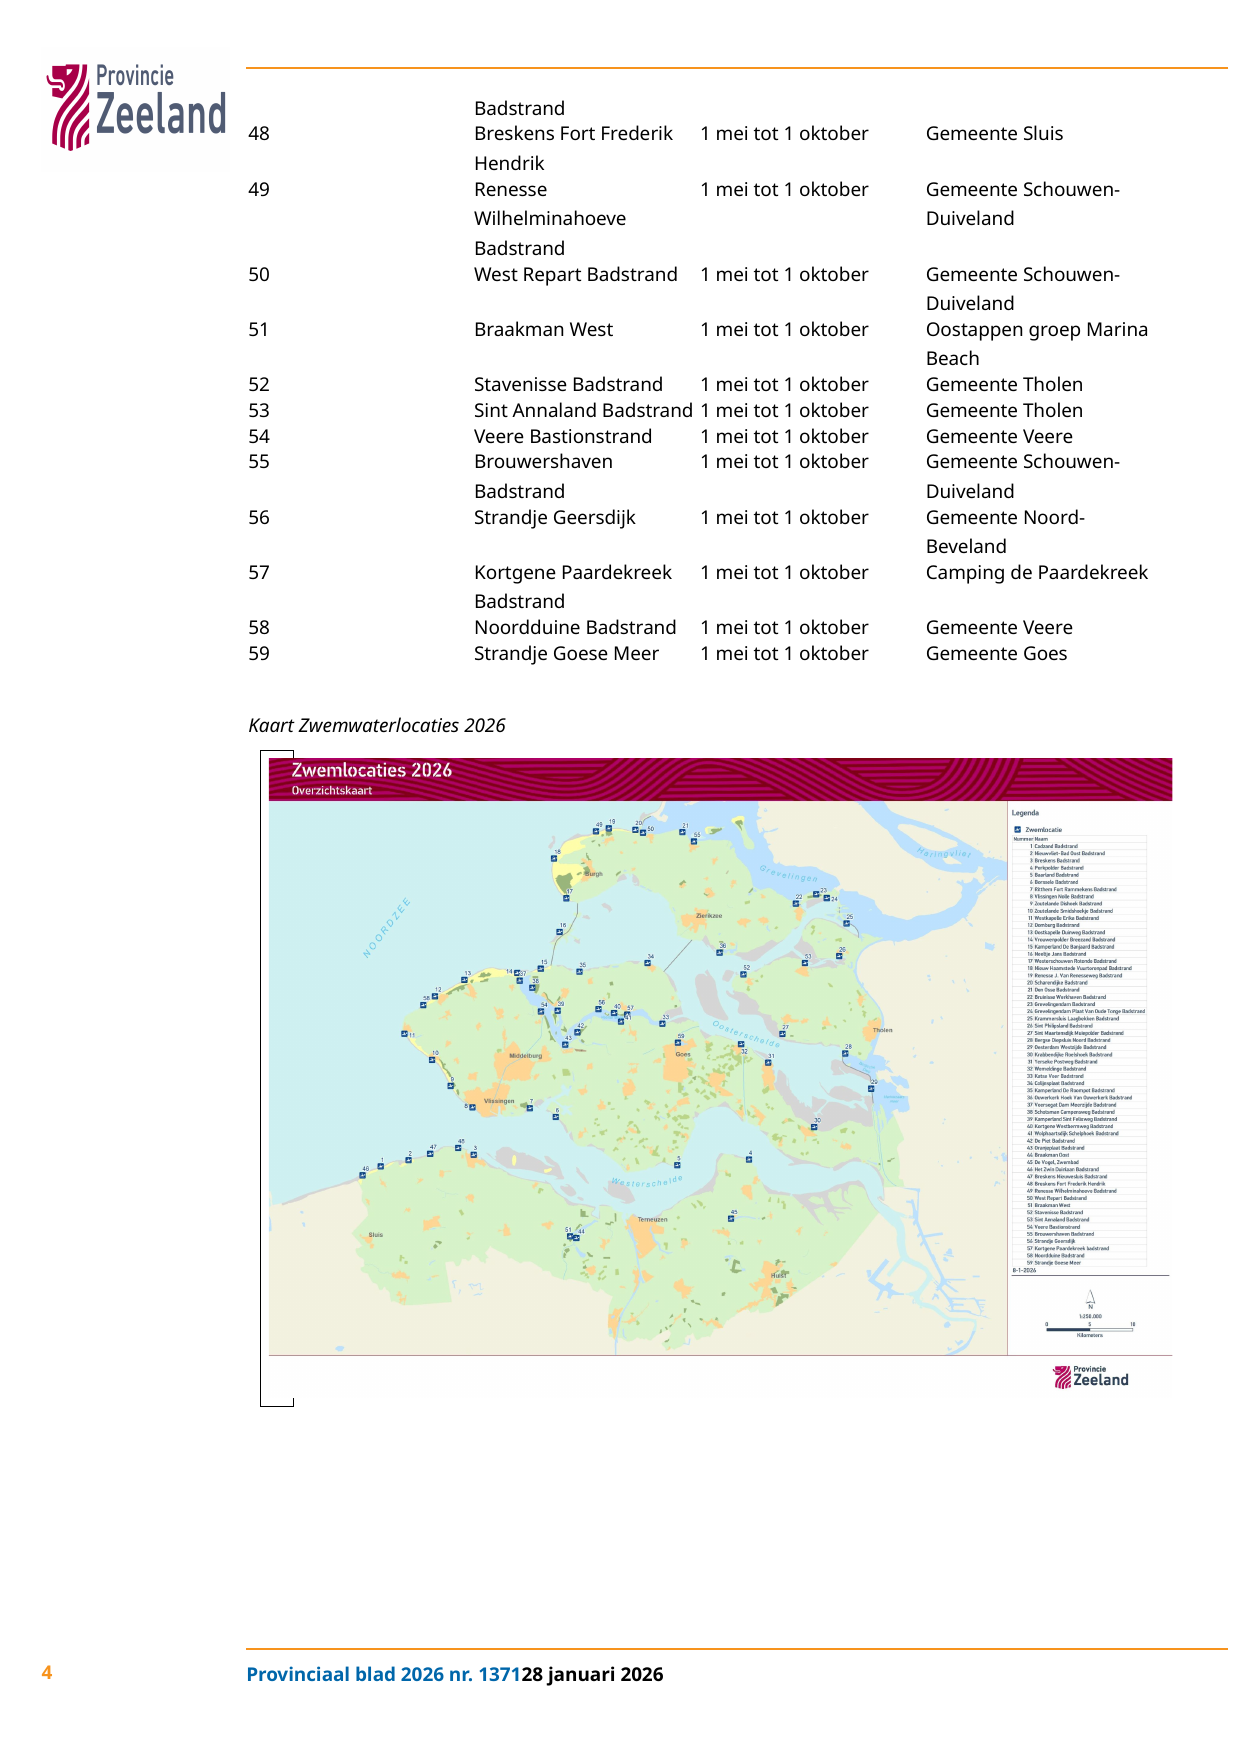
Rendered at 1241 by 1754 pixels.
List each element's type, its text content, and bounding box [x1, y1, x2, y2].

table_cell 51 [248, 316, 474, 371]
table_cell [248, 95, 474, 121]
table_cell 53 [248, 397, 474, 423]
table_cell 54 [248, 423, 474, 448]
table_cell 52 [248, 371, 474, 397]
table_cell 1 mei tot 1 oktober [700, 316, 926, 371]
table_cell 48 [248, 121, 474, 176]
table_cell Stavenisse Badstrand [474, 371, 700, 397]
table_cell 58 [248, 615, 474, 640]
table_cell Breskens Fort Frederik Hendrik [474, 121, 700, 176]
table_cell Strandje Geersdijk [474, 504, 700, 559]
table_cell Renesse Wilhelminahoeve Badstrand [474, 176, 700, 261]
text Kaart Zwemwaterlocaties 2026 [248, 712, 1152, 738]
table_cell [700, 95, 926, 121]
table_cell 1 mei tot 1 oktober [700, 449, 926, 504]
table_cell Gemeente Schouwen-Duiveland [926, 449, 1152, 504]
table_cell Gemeente Veere [926, 615, 1152, 640]
table_cell Gemeente Tholen [926, 371, 1152, 397]
table_cell Gemeente Noord-Beveland [926, 504, 1152, 559]
table_cell Gemeente Schouwen-Duiveland [926, 176, 1152, 261]
table_cell Braakman West [474, 316, 700, 371]
table_cell Noordduine Badstrand [474, 615, 700, 640]
table_cell 1 mei tot 1 oktober [700, 261, 926, 316]
table_cell West Repart Badstrand [474, 261, 700, 316]
table_cell Gemeente Tholen [926, 397, 1152, 423]
table_cell Gemeente Veere [926, 423, 1152, 448]
table_cell 1 mei tot 1 oktober [700, 615, 926, 640]
table_cell Veere Bastionstrand [474, 423, 700, 448]
table_cell Badstrand [474, 95, 700, 121]
table_cell 1 mei tot 1 oktober [700, 397, 926, 423]
table_cell Gemeente Schouwen-Duiveland [926, 261, 1152, 316]
table_cell 50 [248, 261, 474, 316]
table_cell Brouwershaven Badstrand [474, 449, 700, 504]
table_cell 1 mei tot 1 oktober [700, 559, 926, 614]
table_cell Strandje Goese Meer [474, 640, 700, 666]
table_cell 1 mei tot 1 oktober [700, 121, 926, 176]
table_cell Sint Annaland Badstrand [474, 397, 700, 423]
picture [268, 758, 1173, 1398]
table_cell [926, 95, 1152, 121]
table_cell Camping de Paardekreek [926, 559, 1152, 614]
table_cell 55 [248, 449, 474, 504]
table_cell 56 [248, 504, 474, 559]
table_cell Gemeente Goes [926, 640, 1152, 666]
table_cell 1 mei tot 1 oktober [700, 371, 926, 397]
table_cell Kortgene Paardekreek Badstrand [474, 559, 700, 614]
picture [41, 47, 231, 172]
table_cell 1 mei tot 1 oktober [700, 423, 926, 448]
table_cell Oostappen groep Marina Beach [926, 316, 1152, 371]
table_cell Gemeente Sluis [926, 121, 1152, 176]
table_cell 49 [248, 176, 474, 261]
table_cell 1 mei tot 1 oktober [700, 640, 926, 666]
table_cell 1 mei tot 1 oktober [700, 504, 926, 559]
table_cell 59 [248, 640, 474, 666]
table_cell 1 mei tot 1 oktober [700, 176, 926, 261]
table_cell 57 [248, 559, 474, 614]
